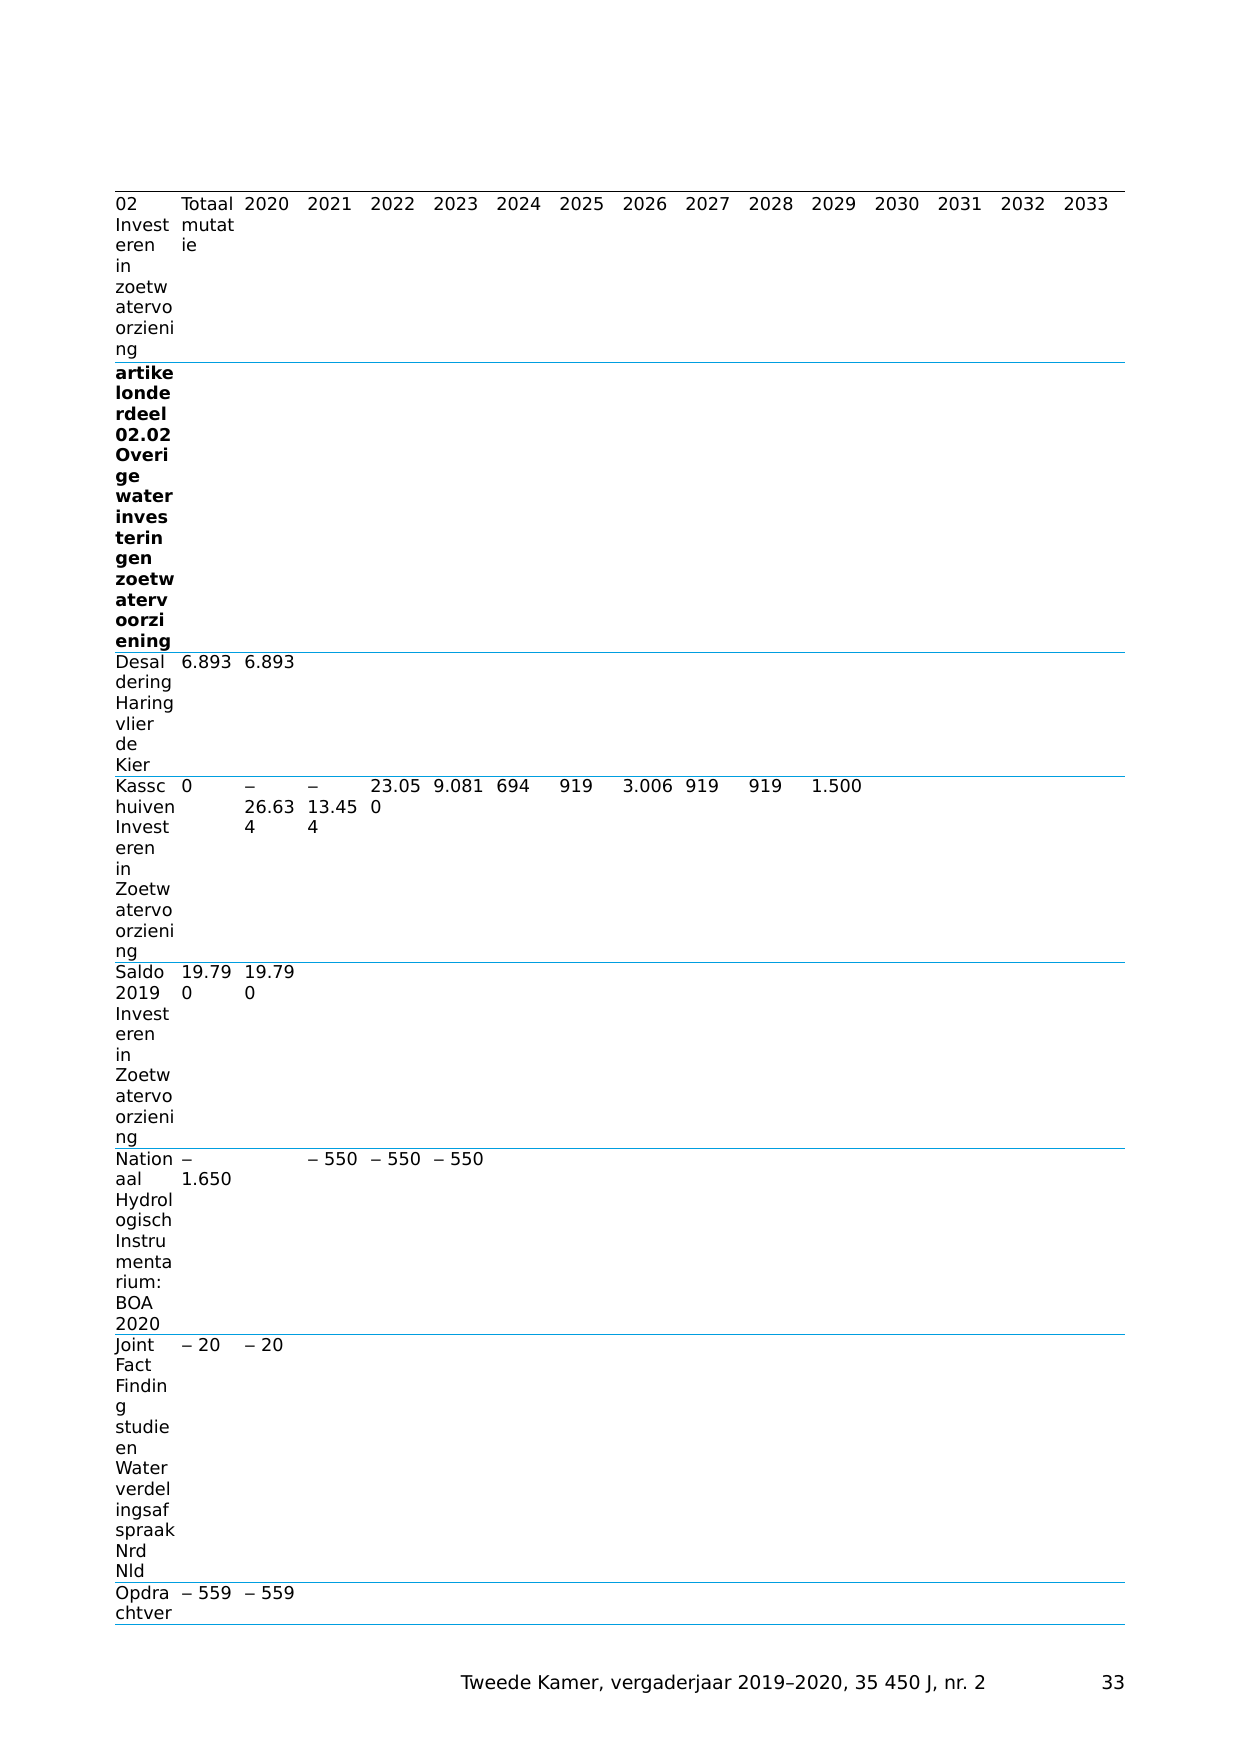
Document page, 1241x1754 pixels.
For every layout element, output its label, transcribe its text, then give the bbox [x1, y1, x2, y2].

table_cell ‒ 1.650 [178, 1149, 241, 1334]
table_cell [556, 1583, 619, 1624]
table_cell [871, 963, 934, 1148]
table_cell 1.500 [808, 777, 871, 962]
table_cell [682, 963, 745, 1148]
table_cell 0 [178, 777, 241, 962]
table_cell [808, 363, 871, 651]
table_cell [871, 1149, 934, 1334]
table_cell [619, 363, 682, 651]
table_cell [871, 363, 934, 651]
table_cell [430, 963, 493, 1148]
table_header 2028 [745, 192, 808, 362]
table_cell [745, 1583, 808, 1624]
table_cell [998, 777, 1060, 962]
table_cell [367, 653, 430, 776]
table_cell [1060, 653, 1125, 776]
table_cell [808, 1583, 871, 1624]
table_cell [493, 1335, 556, 1582]
table_cell [808, 653, 871, 776]
table_cell [619, 1149, 682, 1334]
table_cell [304, 1583, 367, 1624]
table_cell [934, 963, 997, 1148]
table_cell [934, 363, 997, 651]
table_cell [556, 1149, 619, 1334]
table_cell [430, 363, 493, 651]
table_cell [304, 1335, 367, 1582]
table_cell [1060, 1583, 1125, 1624]
table_cell [1060, 963, 1125, 1148]
table_cell [682, 363, 745, 651]
table_cell [430, 653, 493, 776]
table_cell [241, 1149, 304, 1334]
table_cell [493, 363, 556, 651]
table_cell [934, 1335, 997, 1582]
table_header 2030 [871, 192, 934, 362]
table_cell [808, 1335, 871, 1582]
table_cell [304, 653, 367, 776]
table_cell [430, 1583, 493, 1624]
table_cell [998, 653, 1060, 776]
table_cell Kasschuiven Investeren in Zoetwatervoorziening [115, 777, 178, 962]
table_cell [556, 363, 619, 651]
table_cell [493, 1149, 556, 1334]
table_cell [745, 1149, 808, 1334]
table_cell [682, 1149, 745, 1334]
table_cell Desaldering Haringvlier de Kier [115, 653, 178, 776]
table_cell [241, 363, 304, 651]
table_cell 6.893 [241, 653, 304, 776]
table_header 2024 [493, 192, 556, 362]
table_cell [934, 1583, 997, 1624]
table_cell [367, 1583, 430, 1624]
table_cell [808, 1149, 871, 1334]
table_cell ‒ 550 [367, 1149, 430, 1334]
table_cell ‒ 559 [178, 1583, 241, 1624]
table_cell [619, 1583, 682, 1624]
table_cell [304, 963, 367, 1148]
table_header 2025 [556, 192, 619, 362]
table_cell [1060, 777, 1125, 962]
table_header 2023 [430, 192, 493, 362]
table_cell Nationaal Hydrologisch Instrumentarium: BOA 2020 [115, 1149, 178, 1334]
table_cell Saldo 2019 Investeren in Zoetwatervoorziening [115, 963, 178, 1148]
table_cell [998, 1335, 1060, 1582]
table_cell [1060, 1335, 1125, 1582]
table_cell 23.050 [367, 777, 430, 962]
table_header 2020 [241, 192, 304, 362]
table_header 02 Investeren in zoetwatervoorziening [115, 192, 178, 362]
table_cell [998, 1583, 1060, 1624]
table_cell [1060, 363, 1125, 651]
table_cell [556, 963, 619, 1148]
table_header 2026 [619, 192, 682, 362]
table_cell [934, 653, 997, 776]
table_header 2033 [1060, 192, 1125, 362]
table_cell [430, 1335, 493, 1582]
table_cell Joint Fact Finding studie en Waterverdelingsafspraak Nrd Nld [115, 1335, 178, 1582]
table_cell [1060, 1149, 1125, 1334]
table_cell [998, 1149, 1060, 1334]
table_header 2027 [682, 192, 745, 362]
table_cell [998, 963, 1060, 1148]
table_cell [367, 1335, 430, 1582]
table_cell 19.790 [178, 963, 241, 1148]
table_cell [745, 363, 808, 651]
table_cell [556, 1335, 619, 1582]
table_header Totaal mutatie [178, 192, 241, 362]
table_header 2031 [934, 192, 997, 362]
table_cell 6.893 [178, 653, 241, 776]
table_header 2029 [808, 192, 871, 362]
table_cell 3.006 [619, 777, 682, 962]
table_cell ‒ 26.634 [241, 777, 304, 962]
table_cell 19.790 [241, 963, 304, 1148]
table_cell 694 [493, 777, 556, 962]
table_cell [745, 963, 808, 1148]
table_cell [871, 1583, 934, 1624]
table_cell ‒ 13.454 [304, 777, 367, 962]
table_header 2022 [367, 192, 430, 362]
table_cell 919 [556, 777, 619, 962]
table_cell [304, 363, 367, 651]
table_cell [808, 963, 871, 1148]
table_cell [998, 363, 1060, 651]
table_cell ‒ 20 [241, 1335, 304, 1582]
table_cell ‒ 559 [241, 1583, 304, 1624]
table_header 2032 [998, 192, 1060, 362]
table_cell Opdrachtver [115, 1583, 178, 1624]
table_cell [871, 1335, 934, 1582]
table_cell [619, 963, 682, 1148]
table_cell [178, 363, 241, 651]
table_cell [745, 653, 808, 776]
table_cell ‒ 20 [178, 1335, 241, 1582]
table_cell 919 [682, 777, 745, 962]
table_cell [682, 653, 745, 776]
table_cell [745, 1335, 808, 1582]
table_cell [934, 777, 997, 962]
table_cell 9.081 [430, 777, 493, 962]
table_header 2021 [304, 192, 367, 362]
table_cell 919 [745, 777, 808, 962]
table_cell [367, 963, 430, 1148]
table_cell [493, 1583, 556, 1624]
table_cell [871, 653, 934, 776]
table_cell ‒ 550 [304, 1149, 367, 1334]
table_cell [493, 963, 556, 1148]
table_cell ‒ 550 [430, 1149, 493, 1334]
table_cell [619, 1335, 682, 1582]
table_cell [556, 653, 619, 776]
table_cell [367, 363, 430, 651]
table_cell artikelonderdeel 02.02 Overige waterinvesteringen zoetwatervoorziening [115, 363, 178, 651]
table_cell [619, 653, 682, 776]
table_cell [493, 653, 556, 776]
table_cell [934, 1149, 997, 1334]
table_cell [871, 777, 934, 962]
table_cell [682, 1583, 745, 1624]
table_cell [682, 1335, 745, 1582]
